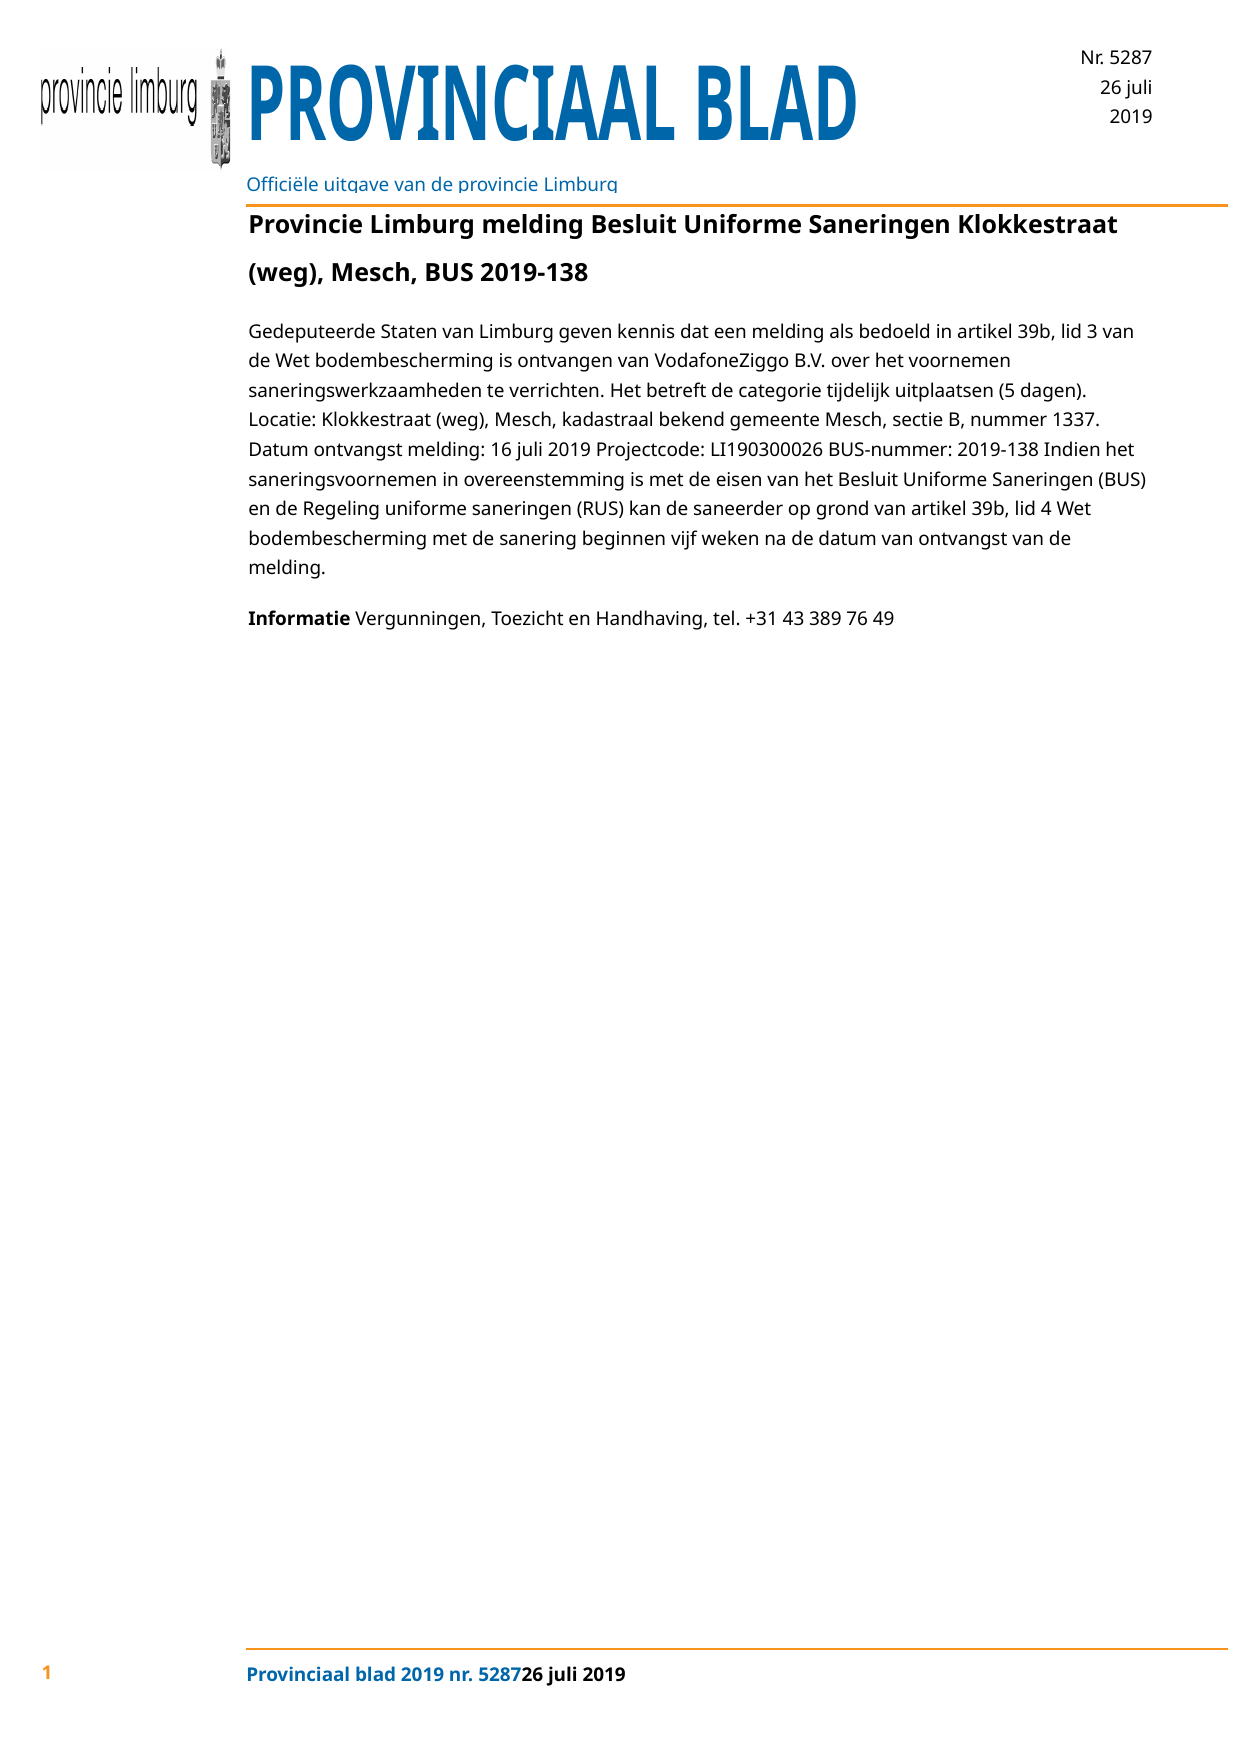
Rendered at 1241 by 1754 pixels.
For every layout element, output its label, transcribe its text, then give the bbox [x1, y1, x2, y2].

text Informatie Vergunningen, Toezicht en Handhaving, tel. +31 43 389 76 49 [248, 605, 1152, 631]
text Provincie Limburg melding Besluit Uniforme Saneringen Klokkestraat (weg), Mesch, BUS 2019-138 [248, 207, 1152, 288]
picture [41, 47, 231, 172]
text Gedeputeerde Staten van Limburg geven kennis dat een melding als bedoeld in artikel 39b, lid 3 van de Wet bodembescherming is ontvangen van VodafoneZiggo B.V. over het voornemen saneringswerkzaamheden te verrichten. Het betreft de categorie tijdelijk uitplaatsen (5 dagen). Locatie: Klokkestraat (weg), Mesch, kadastraal bekend gemeente Mesch, sectie B, nummer 1337. Datum ontvangst melding: 16 juli 2019 Projectcode: LI190300026 BUS-nummer: 2019-138 Indien het saneringsvoornemen in overeenstemming is met de eisen van het Besluit Uniforme Saneringen (BUS) en de Regeling uniforme saneringen (RUS) kan de saneerder op grond van artikel 39b, lid 4 Wet bodembescherming met de sanering beginnen vijf weken na de datum van ontvangst van de melding. [248, 318, 1152, 580]
